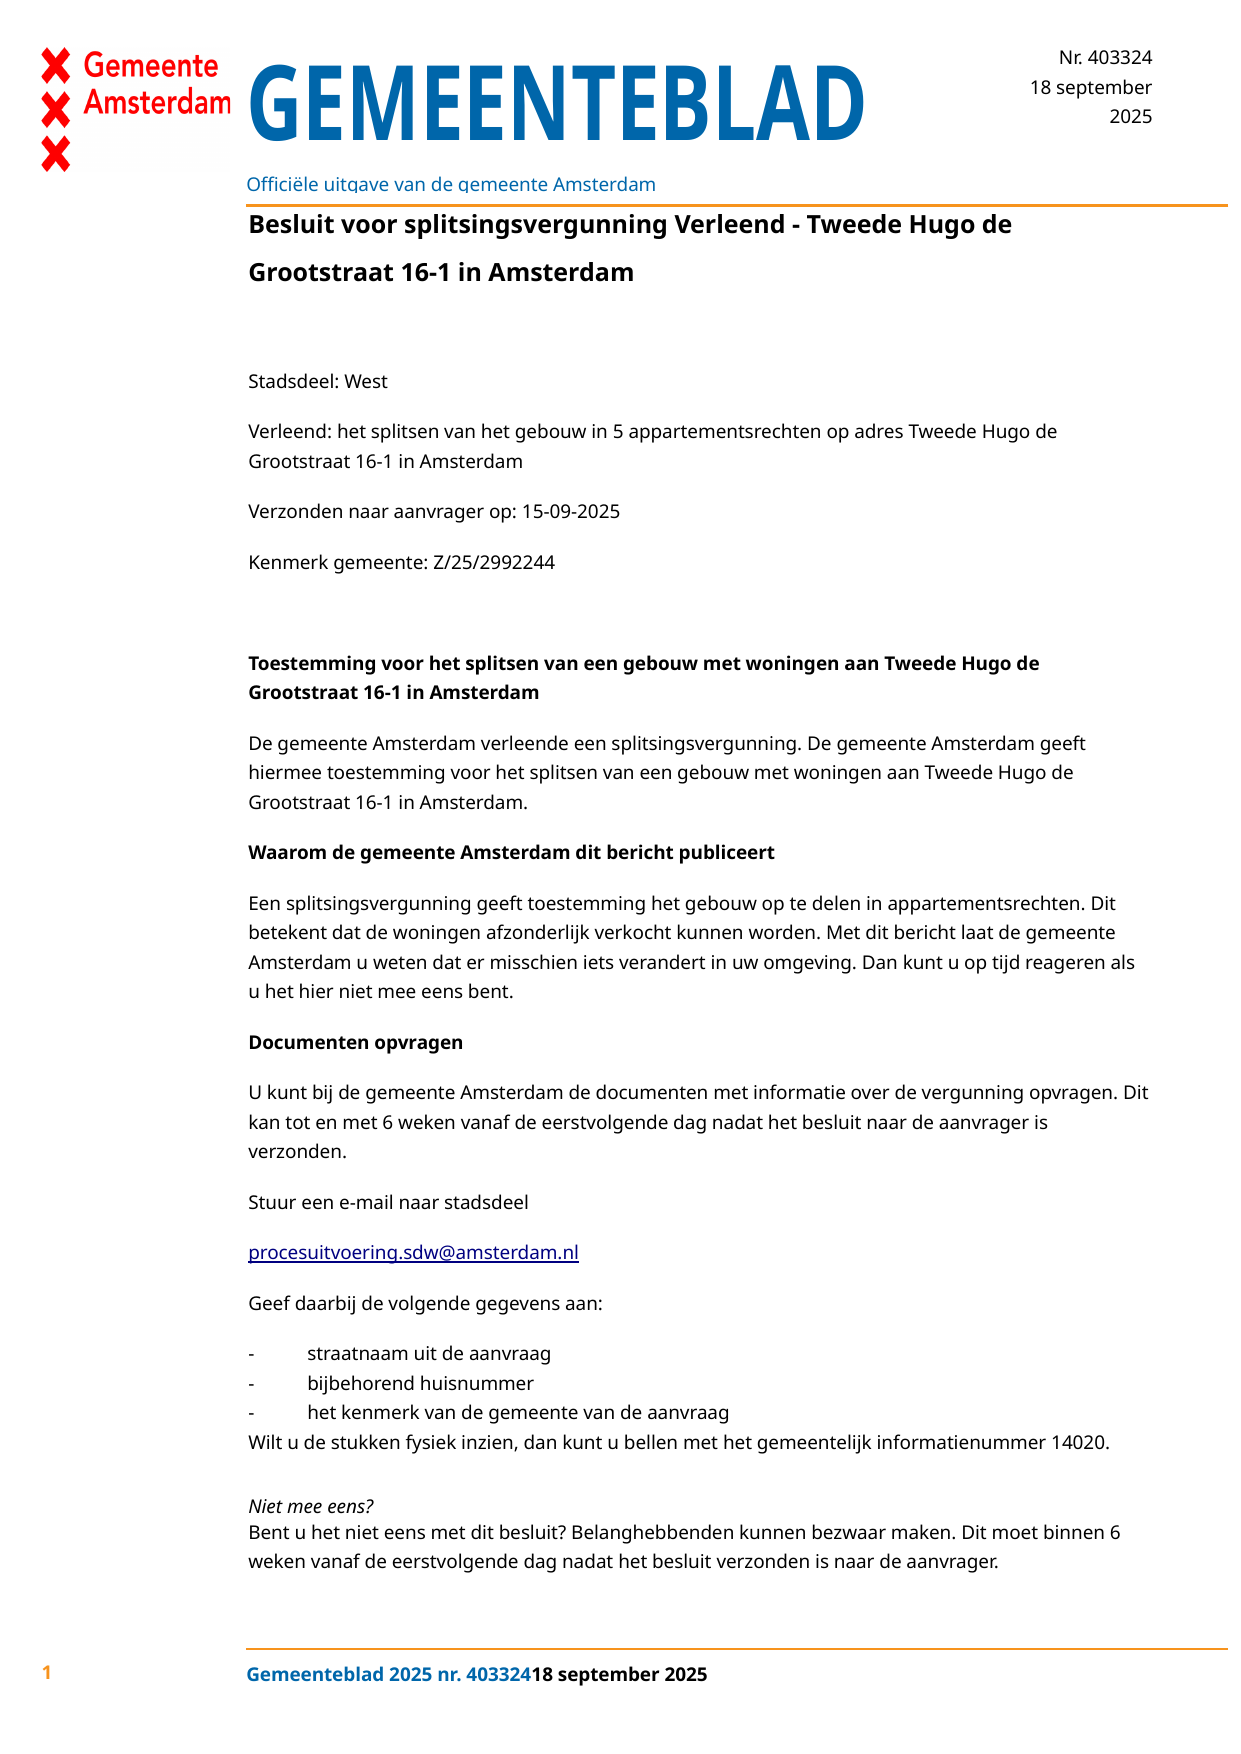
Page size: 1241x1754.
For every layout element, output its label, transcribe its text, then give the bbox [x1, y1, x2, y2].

text Besluit voor splitsingsvergunning Verleend - Tweede Hugo de Grootstraat 16-1 in Amsterdam [248, 207, 1152, 288]
text Toestemming voor het splitsen van een gebouw met woningen aan Tweede Hugo de Grootstraat 16-1 in Amsterdam [248, 650, 1152, 705]
text Een splitsingsvergunning geeft toestemming het gebouw op te delen in appartementsrechten. Dit betekent dat de woningen afzonderlijk verkocht kunnen worden. Met dit bericht laat de gemeente Amsterdam u weten dat er misschien iets verandert in uw omgeving. Dan kunt u op tijd reageren als u het hier niet mee eens bent. [248, 890, 1152, 1004]
text De gemeente Amsterdam verleende een splitsingsvergunning. De gemeente Amsterdam geeft hiermee toestemming voor het splitsen van een gebouw met woningen aan Tweede Hugo de Grootstraat 16-1 in Amsterdam. [248, 730, 1152, 815]
list het kenmerk van de gemeente van de aanvraag [248, 1399, 1152, 1425]
text Verzonden naar aanvrager op: 15-09-2025 [248, 499, 1152, 524]
text Niet mee eens? [248, 1493, 1152, 1519]
text procesuitvoering.sdw@amsterdam.nl [248, 1239, 1152, 1265]
text U kunt bij de gemeente Amsterdam de documenten met informatie over de vergunning opvragen. Dit kan tot en met 6 weken vanaf de eerstvolgende dag nadat het besluit naar de aanvrager is verzonden. [248, 1079, 1152, 1164]
text Bent u het niet eens met dit besluit? Belanghebbenden kunnen bezwaar maken. Dit moet binnen 6 weken vanaf de eerstvolgende dag nadat het besluit verzonden is naar de aanvrager. [248, 1519, 1152, 1574]
text Documenten opvragen [248, 1029, 1152, 1055]
text Stuur een e-mail naar stadsdeel [248, 1189, 1152, 1215]
text Verleend: het splitsen van het gebouw in 5 appartementsrechten op adres Tweede Hugo de Grootstraat 16-1 in Amsterdam [248, 419, 1152, 474]
text Waarom de gemeente Amsterdam dit bericht publiceert [248, 839, 1152, 865]
text Wilt u de stukken fysiek inzien, dan kunt u bellen met het gemeentelijk informatienummer 14020. [248, 1429, 1152, 1455]
text Stadsdeel: West [248, 368, 1152, 394]
picture [41, 47, 231, 172]
text Kenmerk gemeente: Z/25/2992244 [248, 549, 1152, 575]
list straatnaam uit de aanvraag [248, 1340, 1152, 1366]
list bijbehorend huisnummer [248, 1370, 1152, 1396]
text Geef daarbij de volgende gegevens aan: [248, 1290, 1152, 1316]
